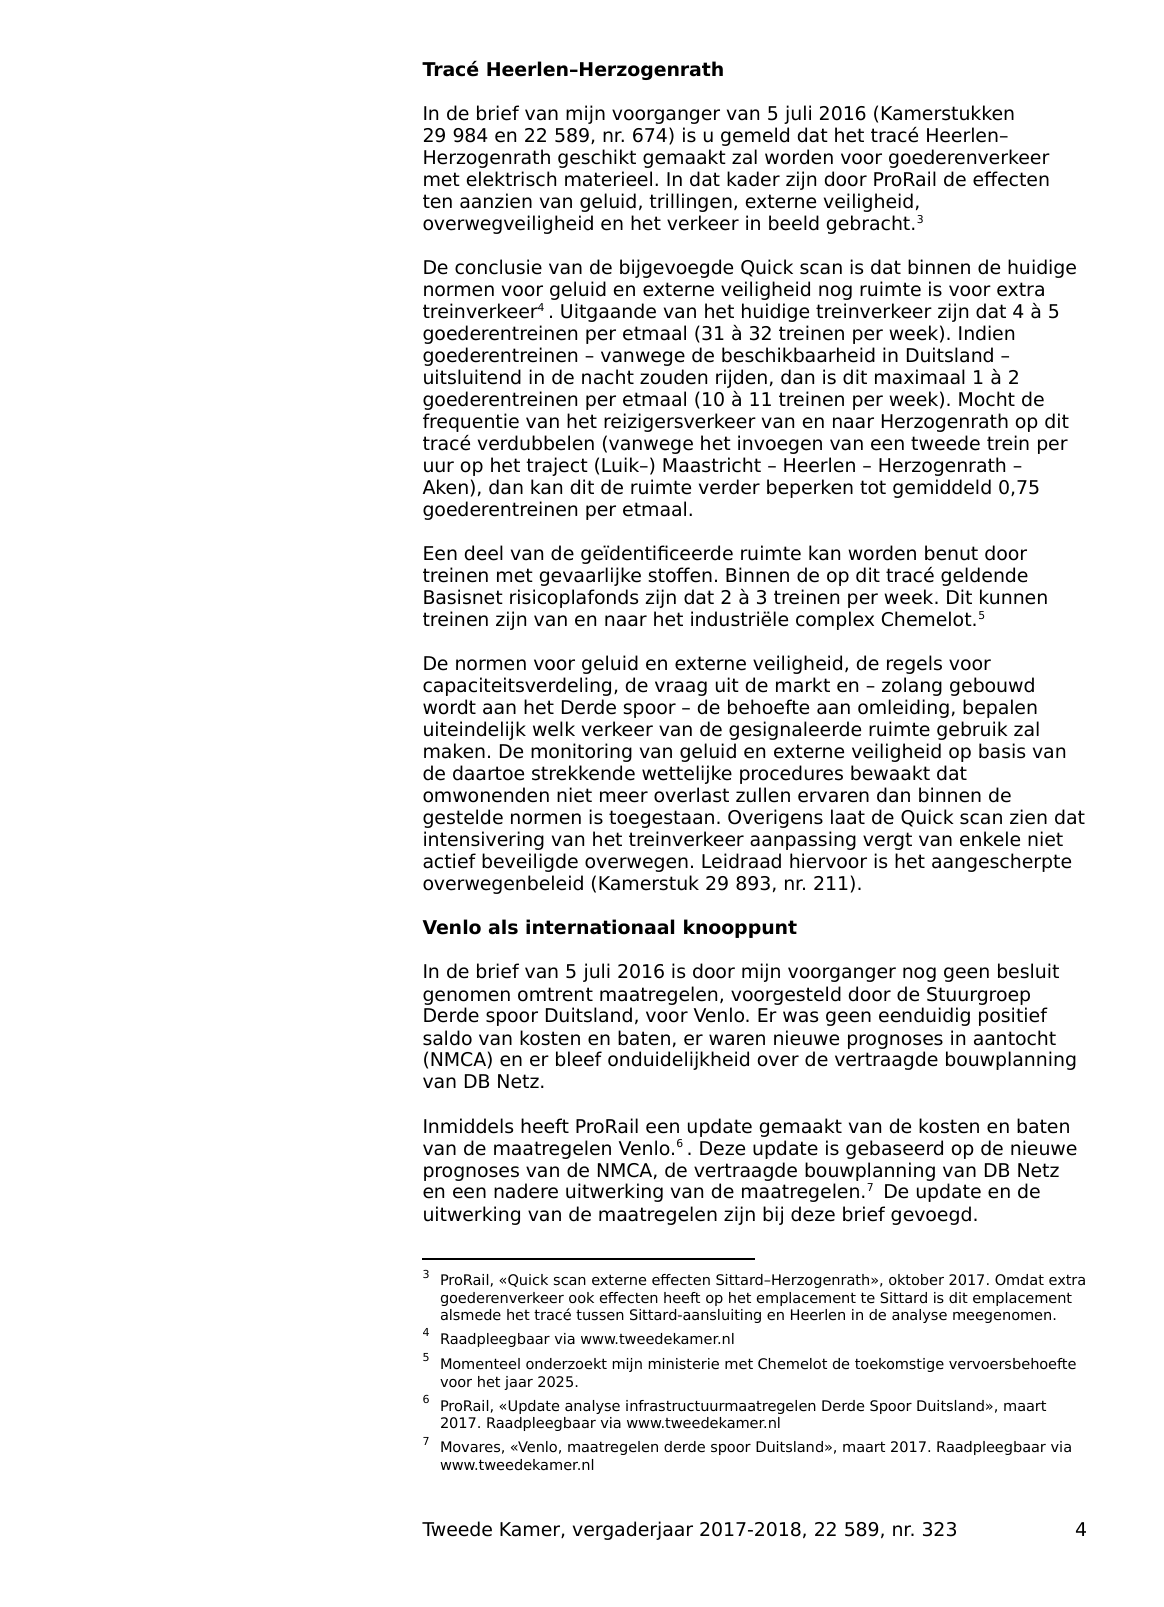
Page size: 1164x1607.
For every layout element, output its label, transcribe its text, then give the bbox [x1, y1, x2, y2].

text ProRail, «Update analyse infrastructuurmaatregelen Derde Spoor Duitsland», maart 2017. Raadpleegbaar via www.tweedekamer.nl [422, 1393, 1087, 1432]
text In de brief van 5 juli 2016 is door mijn voorganger nog geen besluit genomen omtrent maatregelen, voorgesteld door de Stuurgroep Derde spoor Duitsland, voor Venlo. Er was geen eenduidig positief saldo van kosten en baten, er waren nieuwe prognoses in aantocht (NMCA) en er bleef onduidelijkheid over de vertraagde bouwplanning van DB Netz. [422, 961, 1087, 1093]
subtitle Tracé Heerlen–Herzogenrath [422, 59, 1087, 81]
text Inmiddels heeft ProRail een update gemaakt van de kosten en baten van de maatregelen Venlo.. Deze update is gebaseerd op de nieuwe prognoses van de NMCA, de vertraagde bouwplanning van DB Netz en een nadere uitwerking van de maatregelen. De update en de uitwerking van de maatregelen zijn bij deze brief gevoegd. [422, 1116, 1087, 1225]
text De conclusie van de bijgevoegde Quick scan is dat binnen de huidige normen voor geluid en externe veiligheid nog ruimte is voor extra treinverkeer. Uitgaande van het huidige treinverkeer zijn dat 4 à 5 goederentreinen per etmaal (31 à 32 treinen per week). Indien goederentreinen – vanwege de beschikbaarheid in Duitsland – uitsluitend in de nacht zouden rijden, dan is dit maximaal 1 à 2 goederentreinen per etmaal (10 à 11 treinen per week). Mocht de frequentie van het reizigersverkeer van en naar Herzogenrath op dit tracé verdubbelen (vanwege het invoegen van een tweede trein per uur op het traject (Luik–) Maastricht – Heerlen – Herzogenrath – Aken), dan kan dit de ruimte verder beperken tot gemiddeld 0,75 goederentreinen per etmaal. [422, 257, 1087, 521]
text Momenteel onderzoekt mijn ministerie met Chemelot de toekomstige vervoersbehoefte voor het jaar 2025. [422, 1352, 1087, 1391]
text In de brief van mijn voorganger van 5 juli 2016 (Kamerstukken 29 984 en 22 589, nr. 674) is u gemeld dat het tracé Heerlen–Herzogenrath geschikt gemaakt zal worden voor goederenverkeer met elektrisch materieel. In dat kader zijn door ProRail de effecten ten aanzien van geluid, trillingen, externe veiligheid, overwegveiligheid en het verkeer in beeld gebracht. [422, 103, 1087, 235]
text Raadpleegbaar via www.tweedekamer.nl [422, 1327, 1087, 1349]
text Een deel van de geïdentificeerde ruimte kan worden benut door treinen met gevaarlijke stoffen. Binnen de op dit tracé geldende Basisnet risicoplafonds zijn dat 2 à 3 treinen per week. Dit kunnen treinen zijn van en naar het industriële complex Chemelot. [422, 543, 1087, 631]
text Movares, «Venlo, maatregelen derde spoor Duitsland», maart 2017. Raadpleegbaar via www.tweedekamer.nl [422, 1435, 1087, 1474]
text De normen voor geluid en externe veiligheid, de regels voor capaciteitsverdeling, de vraag uit de markt en – zolang gebouwd wordt aan het Derde spoor – de behoefte aan omleiding, bepalen uiteindelijk welk verkeer van de gesignaleerde ruimte gebruik zal maken. De monitoring van geluid en externe veiligheid op basis van de daartoe strekkende wettelijke procedures bewaakt dat omwonenden niet meer overlast zullen ervaren dan binnen de gestelde normen is toegestaan. Overigens laat de Quick scan zien dat intensivering van het treinverkeer aanpassing vergt van enkele niet actief beveiligde overwegen. Leidraad hiervoor is het aangescherpte overwegenbeleid (Kamerstuk 29 893, nr. 211). [422, 653, 1087, 895]
text ProRail, «Quick scan externe effecten Sittard–Herzogenrath», oktober 2017. Omdat extra goederenverkeer ook effecten heeft op het emplacement te Sittard is dit emplacement alsmede het tracé tussen Sittard-aansluiting en Heerlen in de analyse meegenomen. [422, 1268, 1087, 1324]
subtitle Venlo als internationaal knooppunt [422, 917, 1087, 939]
